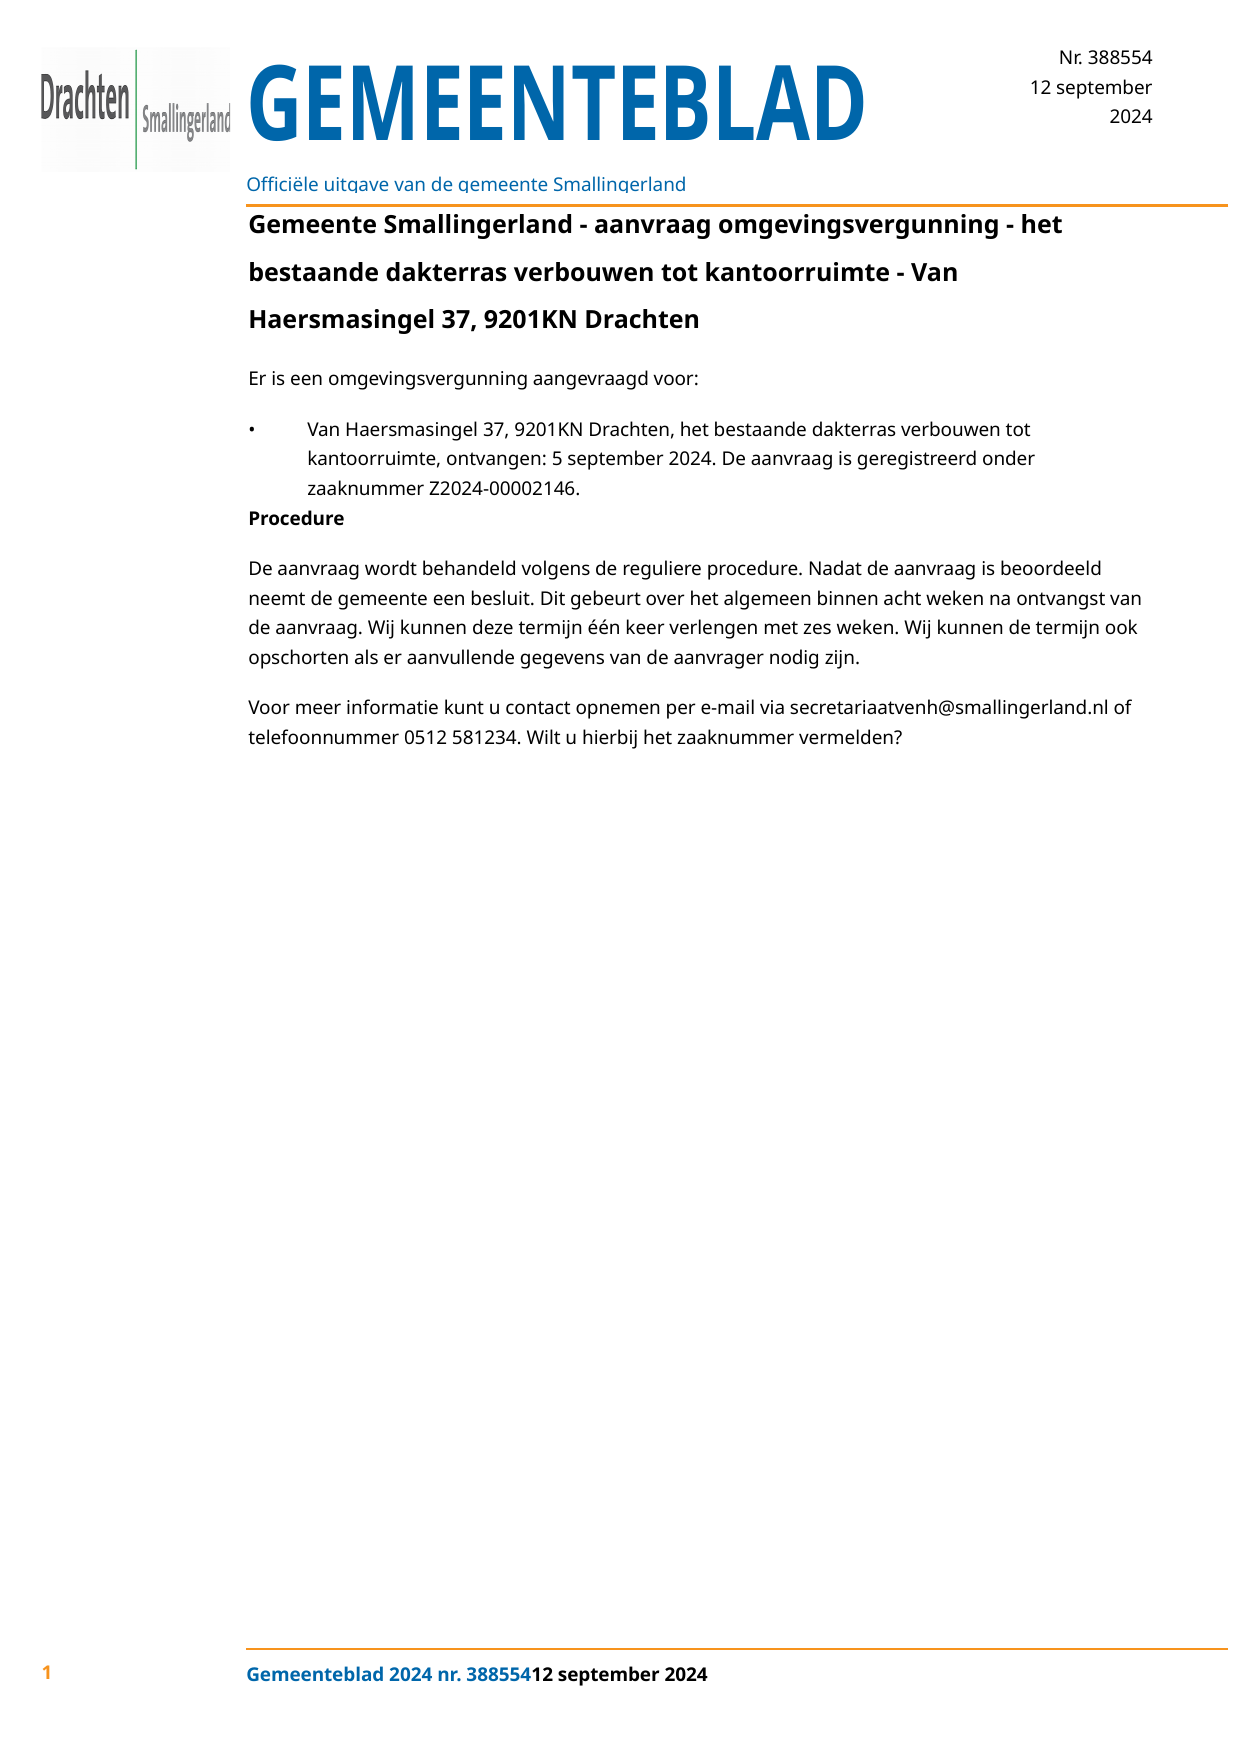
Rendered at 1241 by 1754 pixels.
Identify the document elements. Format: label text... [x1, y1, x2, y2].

text Procedure [248, 505, 1152, 530]
picture [41, 47, 231, 172]
text Gemeente Smallingerland - aanvraag omgevingsvergunning - het bestaande dakterras verbouwen tot kantoorruimte - Van Haersmasingel 37, 9201KN Drachten [248, 207, 1152, 336]
text Voor meer informatie kunt u contact opnemen per e-mail via secretariaatvenh@smallingerland.nl of telefoonnummer 0512 581234. Wilt u hierbij het zaaknummer vermelden? [248, 694, 1152, 749]
text De aanvraag wordt behandeld volgens de reguliere procedure. Nadat de aanvraag is beoordeeld neemt de gemeente een besluit. Dit gebeurt over het algemeen binnen acht weken na ontvangst van de aanvraag. Wij kunnen deze termijn één keer verlengen met zes weken. Wij kunnen de termijn ook opschorten als er aanvullende gegevens van de aanvrager nodig zijn. [248, 555, 1152, 669]
text Er is een omgevingsvergunning aangevraagd voor: [248, 366, 1152, 391]
list Van Haersmasingel 37, 9201KN Drachten, het bestaande dakterras verbouwen tot kantoorruimte, ontvangen: 5 september 2024. De aanvraag is geregistreerd onder zaaknummer Z2024-00002146. [248, 416, 1152, 501]
